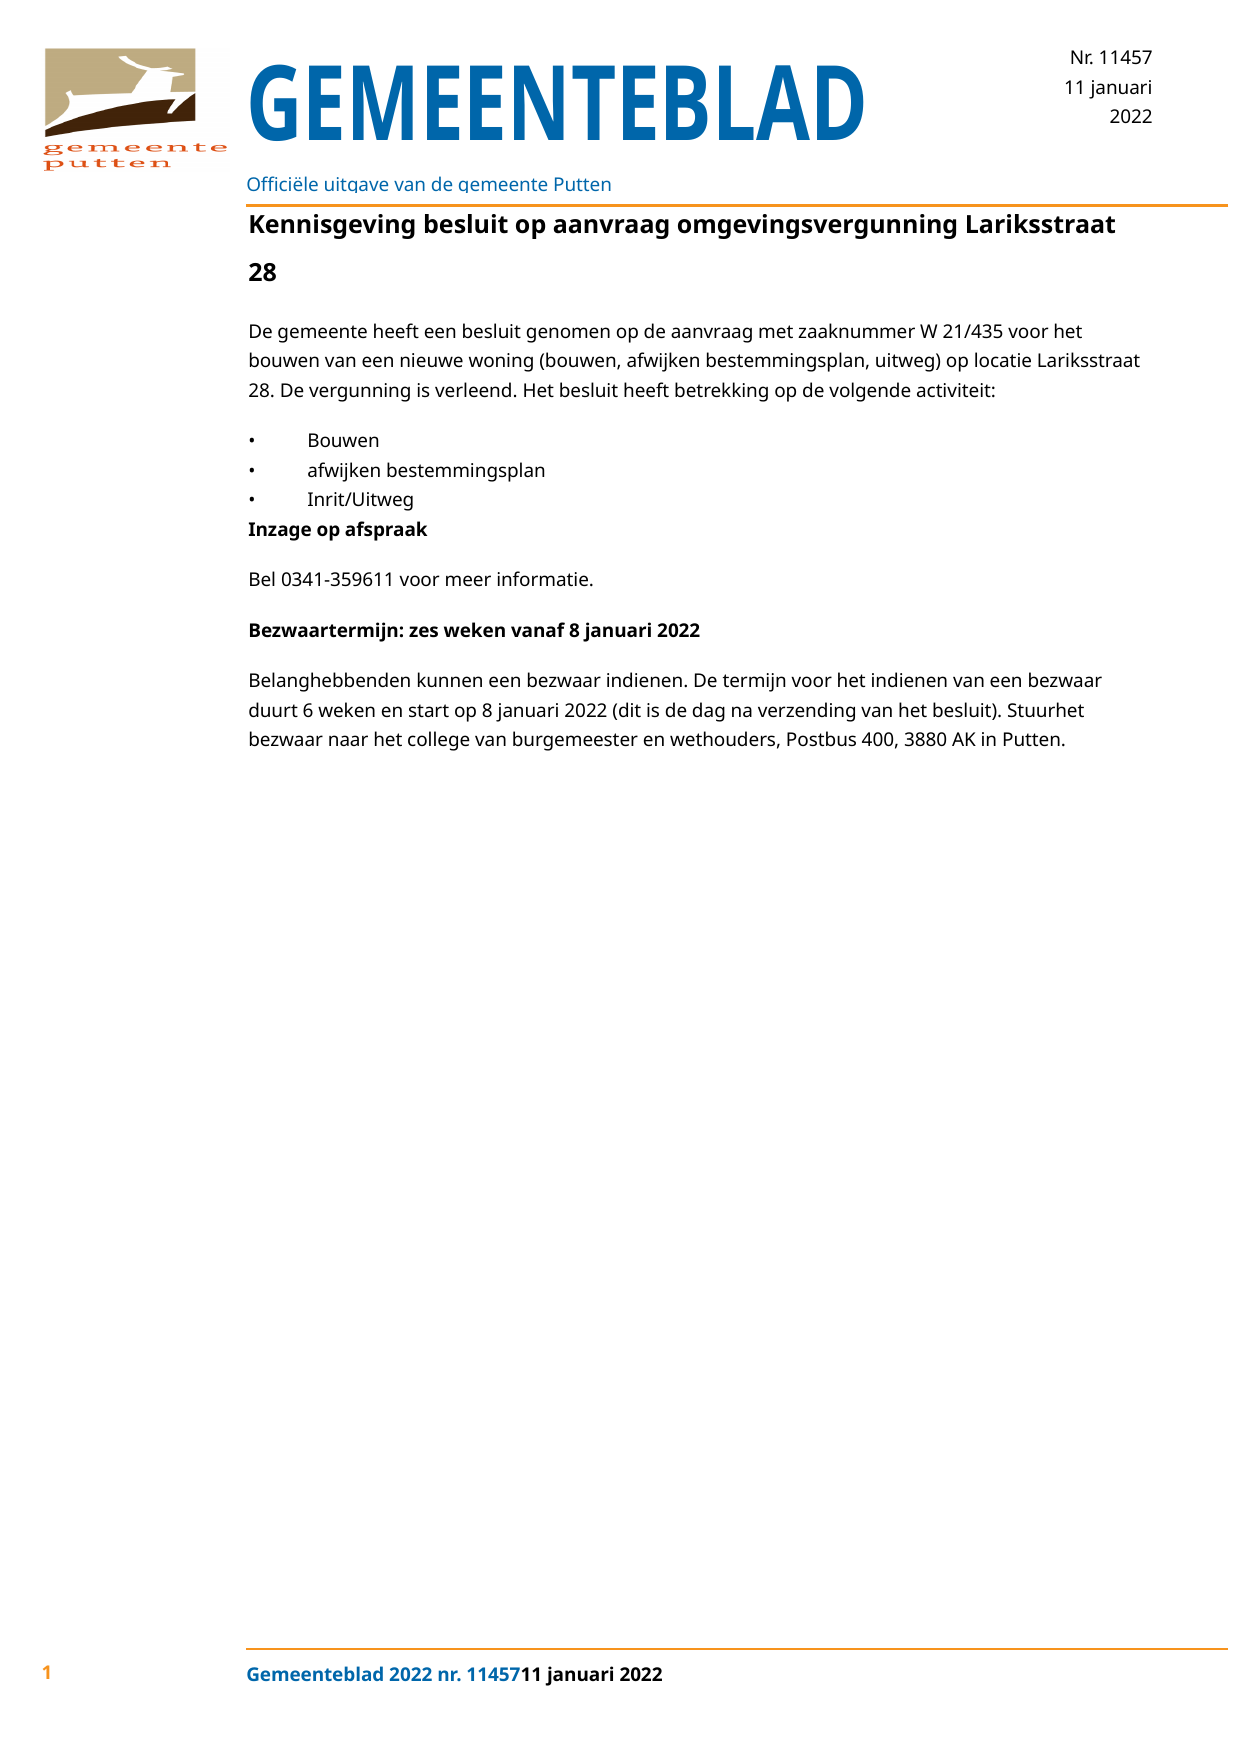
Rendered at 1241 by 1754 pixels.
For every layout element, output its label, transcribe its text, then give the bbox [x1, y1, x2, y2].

text Inzage op afspraak [248, 516, 1152, 542]
list afwijken bestemmingsplan [248, 457, 1152, 483]
picture [41, 47, 231, 172]
list Bouwen [248, 427, 1152, 453]
text Kennisgeving besluit op aanvraag omgevingsvergunning Lariksstraat 28 [248, 207, 1152, 288]
text De gemeente heeft een besluit genomen op de aanvraag met zaaknummer W 21/435 voor het bouwen van een nieuwe woning (bouwen, afwijken bestemmingsplan, uitweg) op locatie Lariksstraat 28. De vergunning is verleend. Het besluit heeft betrekking op de volgende activiteit: [248, 318, 1152, 403]
list Inrit/Uitweg [248, 487, 1152, 512]
text Bel 0341-359611 voor meer informatie. [248, 567, 1152, 592]
text Bezwaartermijn: zes weken vanaf 8 januari 2022 [248, 617, 1152, 643]
text Belanghebbenden kunnen een bezwaar indienen. De termijn voor het indienen van een bezwaar duurt 6 weken en start op 8 januari 2022 (dit is de dag na verzending van het besluit). Stuurhet bezwaar naar het college van burgemeester en wethouders, Postbus 400, 3880 AK in Putten. [248, 667, 1152, 752]
